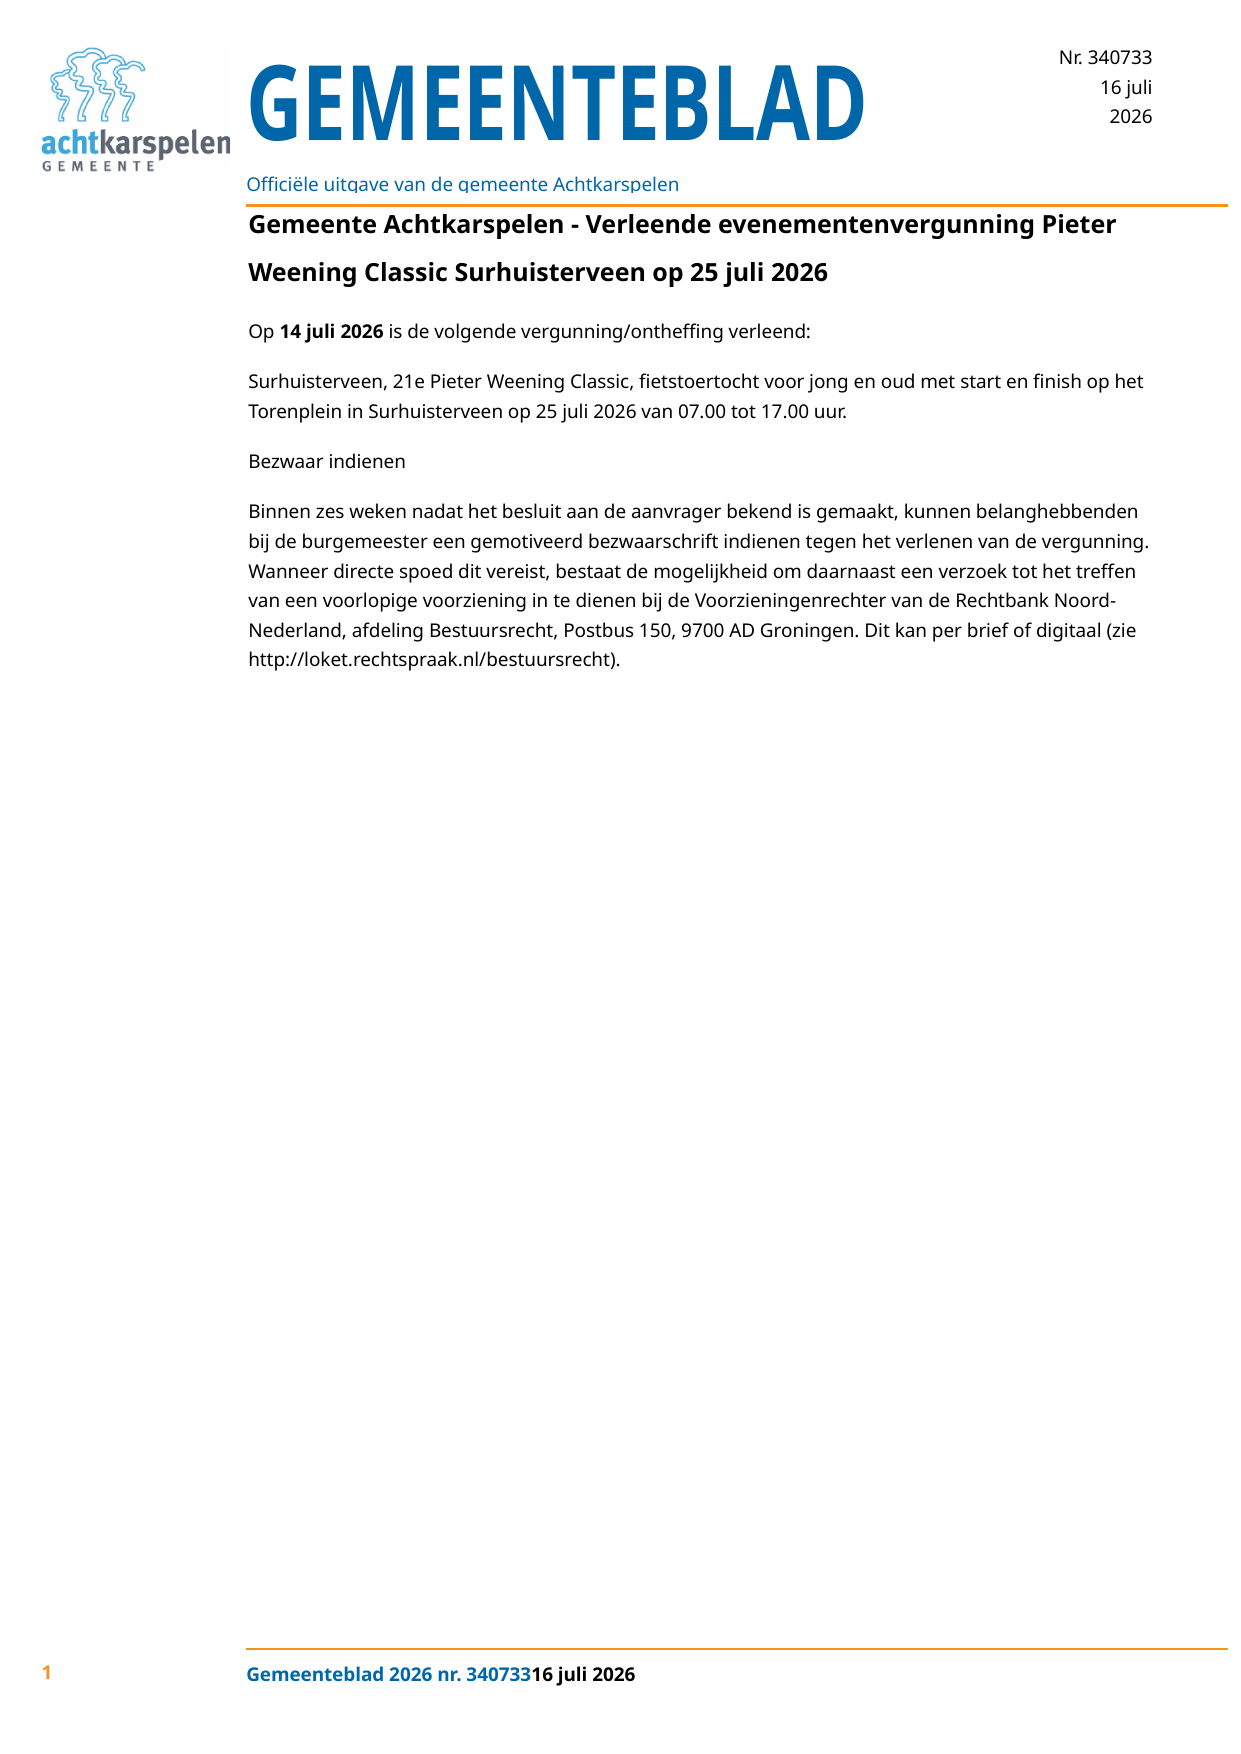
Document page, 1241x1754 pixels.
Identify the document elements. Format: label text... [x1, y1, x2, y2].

text Bezwaar indienen [248, 448, 1152, 474]
text Surhuisterveen, 21e Pieter Weening Classic, fietstoertocht voor jong en oud met start en finish op het Torenplein in Surhuisterveen op 25 juli 2026 van 07.00 tot 17.00 uur. [248, 368, 1152, 424]
text Op 14 juli 2026 is de volgende vergunning/ontheffing verleend: [248, 318, 1152, 344]
picture [41, 47, 231, 172]
text Binnen zes weken nadat het besluit aan de aanvrager bekend is gemaakt, kunnen belanghebbenden bij de burgemeester een gemotiveerd bezwaarschrift indienen tegen het verlenen van de vergunning. Wanneer directe spoed dit vereist, bestaat de mogelijkheid om daarnaast een verzoek tot het treffen van een voorlopige voorziening in te dienen bij de Voorzieningenrechter van de Rechtbank Noord-Nederland, afdeling Bestuursrecht, Postbus 150, 9700 AD Groningen. Dit kan per brief of digitaal (zie http://loket.rechtspraak.nl/bestuursrecht). [248, 499, 1152, 672]
text Gemeente Achtkarspelen - Verleende evenementenvergunning Pieter Weening Classic Surhuisterveen op 25 juli 2026 [248, 207, 1152, 288]
